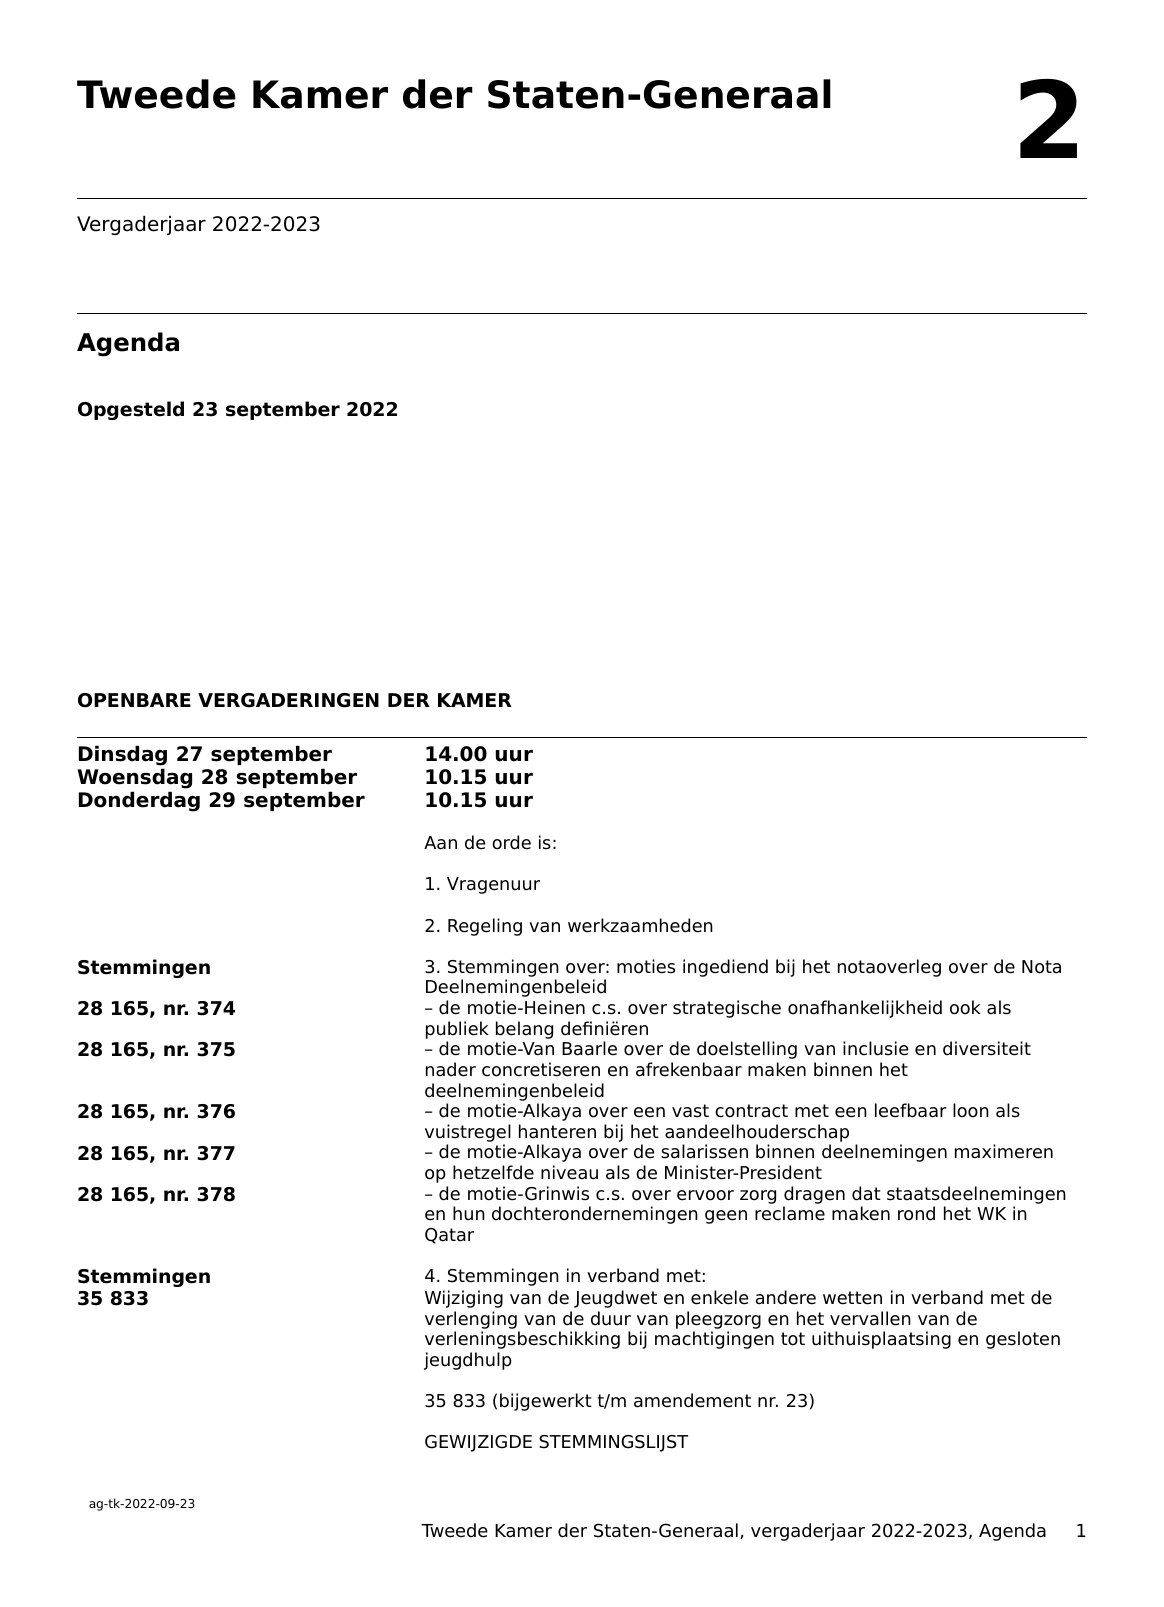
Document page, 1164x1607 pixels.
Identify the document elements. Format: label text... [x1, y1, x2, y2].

table_cell [77, 1453, 401, 1474]
table_cell 3. Stemmingen over: moties ingediend bij het notaoverleg over de Nota Deelnemingenbeleid [418, 957, 1087, 998]
table_cell [77, 1433, 401, 1453]
table_cell – de motie-Alkaya over de salarissen binnen deelnemingen maximeren op hetzelfde niveau als de Minister-President [418, 1143, 1087, 1184]
table_cell [401, 1453, 418, 1474]
table_cell 10.15 uur [418, 766, 1087, 789]
table_cell 4. Stemmingen in verband met: [418, 1266, 1087, 1288]
table_cell Aan de orde is: [418, 833, 1087, 854]
table_cell [401, 916, 418, 936]
table_cell – de motie-Grinwis c.s. over ervoor zorg dragen dat staatsdeelnemingen en hun dochterondernemingen geen reclame maken rond het WK in Qatar [418, 1184, 1087, 1246]
table_cell 28 165, nr. 376 [77, 1101, 401, 1142]
table_cell 28 165, nr. 375 [77, 1039, 401, 1101]
table_cell [401, 1391, 418, 1412]
table_cell [401, 874, 418, 895]
text Opgesteld 23 september 2022 [77, 399, 1087, 421]
table_cell Agenda [77, 314, 422, 357]
table_cell [401, 813, 418, 833]
table_cell [77, 1246, 401, 1266]
table_cell [418, 1412, 1087, 1432]
table_header Dinsdag 27 september [77, 738, 401, 766]
table_cell [401, 833, 418, 854]
table_cell [401, 998, 418, 1039]
table_cell [401, 895, 418, 916]
table_cell 10.15 uur [418, 789, 1087, 812]
table_cell [418, 1453, 1087, 1474]
table_cell [77, 813, 401, 833]
table_cell [401, 1433, 418, 1453]
table_cell 28 165, nr. 374 [77, 998, 401, 1039]
table_cell Stemmingen [77, 957, 401, 998]
table_cell [77, 895, 401, 916]
table_cell 28 165, nr. 377 [77, 1143, 401, 1184]
table_cell Vergaderjaar 2022-2023 [77, 199, 1087, 313]
table_cell [401, 1266, 418, 1288]
table_header Tweede Kamer der Staten-Generaal [77, 59, 886, 198]
table_cell [77, 874, 401, 895]
table_cell 1. Vragenuur [418, 874, 1087, 895]
table_cell – de motie-Heinen c.s. over strategische onafhankelijkheid ook als publiek belang definiëren [418, 998, 1087, 1039]
table_cell [401, 1101, 418, 1142]
table_cell GEWIJZIGDE STEMMINGSLIJST [418, 1433, 1087, 1453]
table_cell Wijziging van de Jeugdwet en enkele andere wetten in verband met de verlenging van de duur van pleegzorg en het vervallen van de verleningsbeschikking bij machtigingen tot uithuisplaatsing en gesloten jeugdhulp [418, 1288, 1087, 1371]
table_cell [422, 314, 1087, 357]
table_cell [401, 789, 418, 812]
table_cell – de motie-Van Baarle over de doelstelling van inclusie en diversiteit nader concretiseren en afrekenbaar maken binnen het deelnemingenbeleid [418, 1039, 1087, 1101]
table_cell [418, 813, 1087, 833]
table_cell [418, 895, 1087, 916]
table_cell [77, 916, 401, 936]
table_cell 35 833 [77, 1288, 401, 1371]
table_cell [401, 936, 418, 957]
table_header 2 [886, 59, 1087, 198]
table_cell 28 165, nr. 378 [77, 1184, 401, 1246]
subtitle OPENBARE VERGADERINGEN DER KAMER [77, 690, 1087, 712]
table_cell [77, 1412, 401, 1432]
table_cell [401, 1039, 418, 1101]
table_cell [77, 1371, 401, 1391]
table_cell [418, 1246, 1087, 1266]
table_cell Donderdag 29 september [77, 789, 401, 812]
table_cell [401, 1371, 418, 1391]
table_cell [418, 1371, 1087, 1391]
table_cell [401, 854, 418, 874]
table_cell [401, 766, 418, 789]
table_cell [418, 854, 1087, 874]
table_header 14.00 uur [418, 738, 1087, 766]
table_cell [401, 1288, 418, 1371]
table_cell Woensdag 28 september [77, 766, 401, 789]
table_cell [401, 957, 418, 998]
table_cell Stemmingen [77, 1266, 401, 1288]
text ag-tk-2022-09-23 [88, 1497, 323, 1511]
table_cell [401, 1143, 418, 1184]
table_cell [77, 1391, 401, 1412]
table_cell 2. Regeling van werkzaamheden [418, 916, 1087, 936]
table_cell [77, 936, 401, 957]
table_cell [401, 1412, 418, 1432]
table_cell 35 833 (bijgewerkt t/m amendement nr. 23) [418, 1391, 1087, 1412]
table_cell [418, 936, 1087, 957]
table_cell – de motie-Alkaya over een vast contract met een leefbaar loon als vuistregel hanteren bij het aandeelhouderschap [418, 1101, 1087, 1142]
table_cell [77, 833, 401, 854]
table_cell [401, 1184, 418, 1246]
table_cell [401, 1246, 418, 1266]
table_cell [77, 854, 401, 874]
table_header [401, 738, 418, 766]
